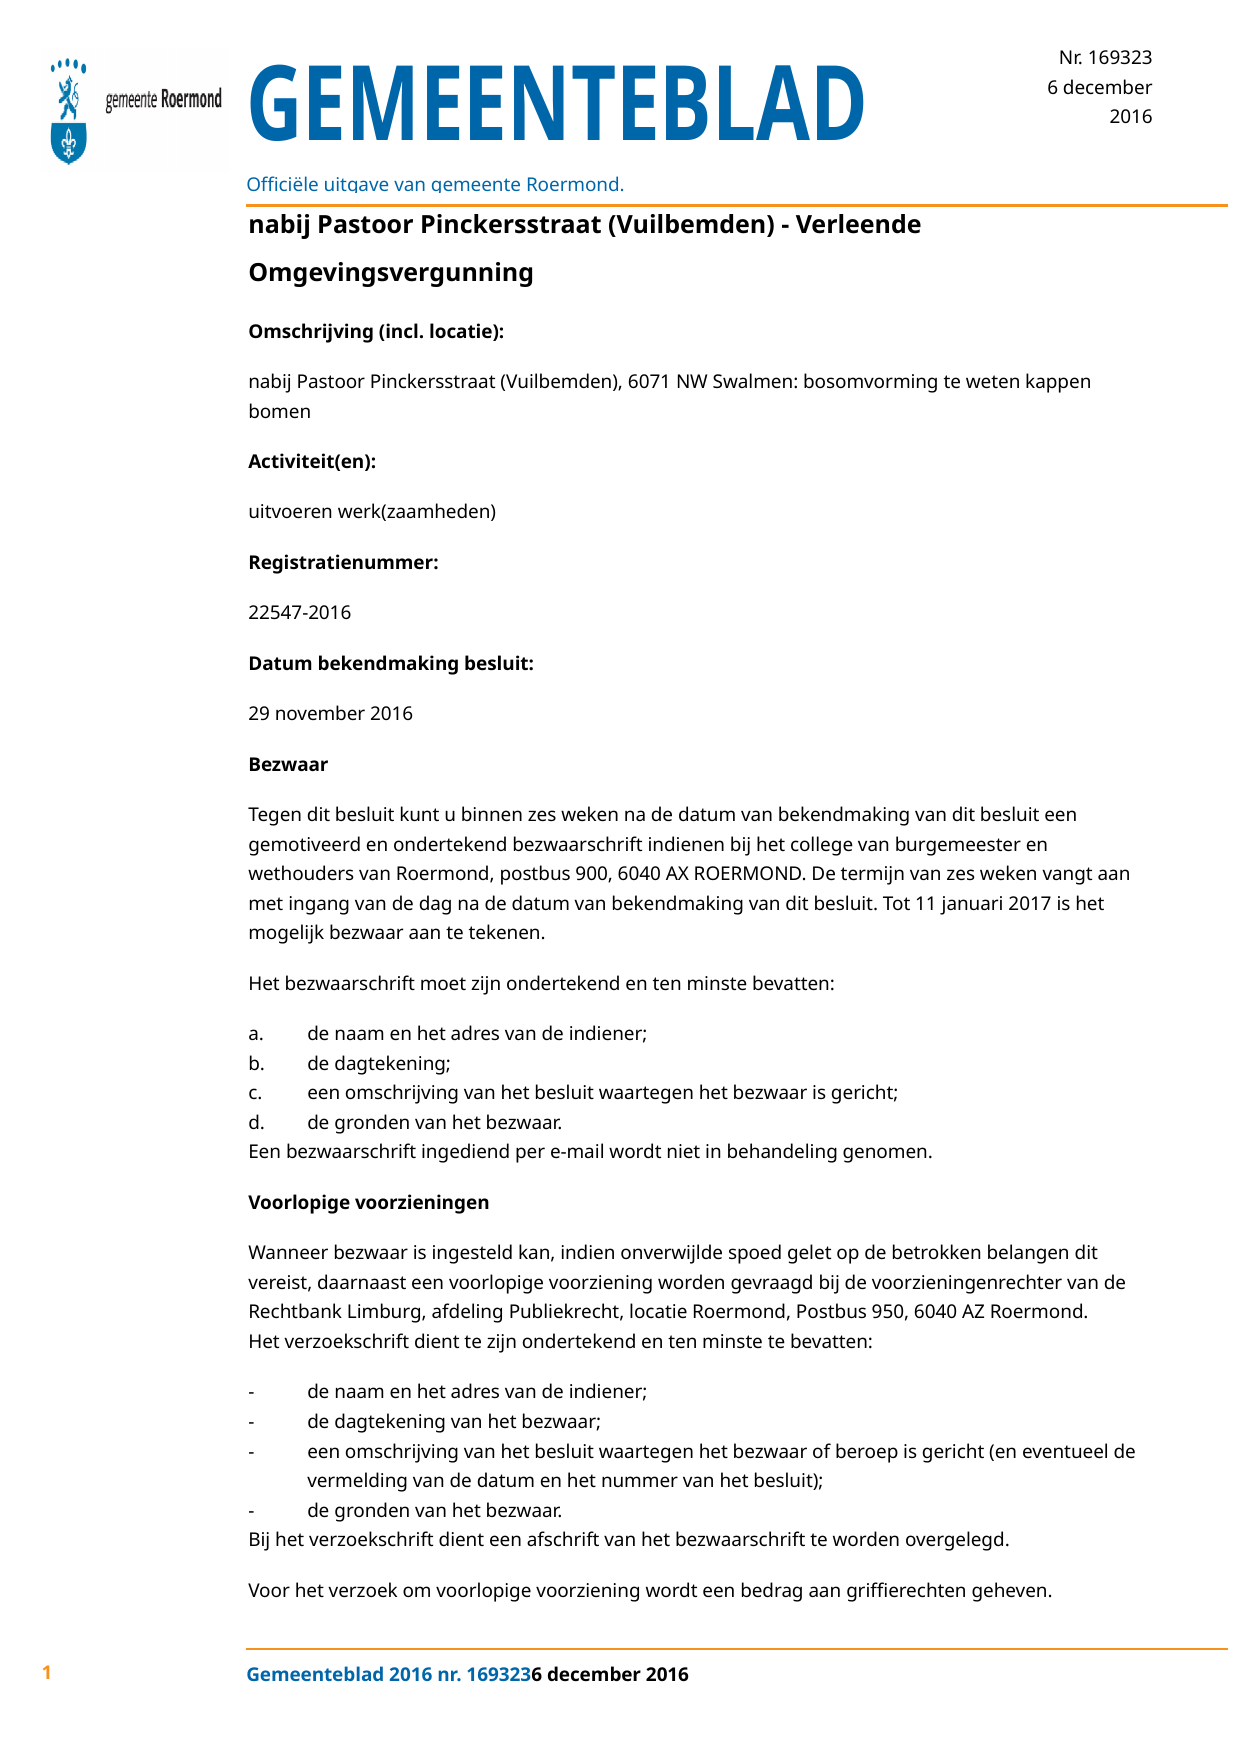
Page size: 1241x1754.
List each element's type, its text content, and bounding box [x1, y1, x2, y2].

text Het bezwaarschrift moet zijn ondertekend en ten minste bevatten: [248, 970, 1152, 996]
text Bij het verzoekschrift dient een afschrift van het bezwaarschrift te worden overgelegd. [248, 1527, 1152, 1552]
text Voorlopige voorzieningen [248, 1189, 1152, 1215]
text 29 november 2016 [248, 700, 1152, 726]
text Voor het verzoek om voorlopige voorziening wordt een bedrag aan griffierechten geheven. [248, 1577, 1152, 1603]
text Activiteit(en): [248, 448, 1152, 474]
list een omschrijving van het besluit waartegen het bezwaar is gericht; [248, 1079, 1152, 1105]
text nabij Pastoor Pinckersstraat (Vuilbemden), 6071 NW Swalmen: bosomvorming te weten kappen bomen [248, 368, 1152, 424]
text Datum bekendmaking besluit: [248, 650, 1152, 676]
text 22547-2016 [248, 599, 1152, 625]
list de gronden van het bezwaar. [248, 1109, 1152, 1135]
text uitvoeren werk(zaamheden) [248, 499, 1152, 524]
text Tegen dit besluit kunt u binnen zes weken na de datum van bekendmaking van dit besluit een gemotiveerd en ondertekend bezwaarschrift indienen bij het college van burgemeester en wethouders van Roermond, postbus 900, 6040 AX ROERMOND. De termijn van zes weken vangt aan met ingang van de dag na de datum van bekendmaking van dit besluit. Tot 11 januari 2017 is het mogelijk bezwaar aan te tekenen. [248, 801, 1152, 945]
list een omschrijving van het besluit waartegen het bezwaar of beroep is gericht (en eventueel de vermelding van de datum en het nummer van het besluit); [248, 1438, 1152, 1493]
list de naam en het adres van de indiener; [248, 1020, 1152, 1046]
picture [41, 47, 231, 172]
list de dagtekening van het bezwaar; [248, 1408, 1152, 1434]
text nabij Pastoor Pinckersstraat (Vuilbemden) - Verleende Omgevingsvergunning [248, 207, 1152, 288]
list de naam en het adres van de indiener; [248, 1379, 1152, 1404]
text Wanneer bezwaar is ingesteld kan, indien onverwijlde spoed gelet op de betrokken belangen dit vereist, daarnaast een voorlopige voorziening worden gevraagd bij de voorzieningenrechter van de Rechtbank Limburg, afdeling Publiekrecht, locatie Roermond, Postbus 950, 6040 AZ Roermond. Het verzoekschrift dient te zijn ondertekend en ten minste te bevatten: [248, 1239, 1152, 1354]
text Een bezwaarschrift ingediend per e-mail wordt niet in behandeling genomen. [248, 1139, 1152, 1164]
text Omschrijving (incl. locatie): [248, 318, 1152, 344]
list de gronden van het bezwaar. [248, 1497, 1152, 1523]
text Bezwaar [248, 751, 1152, 777]
text Registratienummer: [248, 549, 1152, 575]
list de dagtekening; [248, 1050, 1152, 1076]
